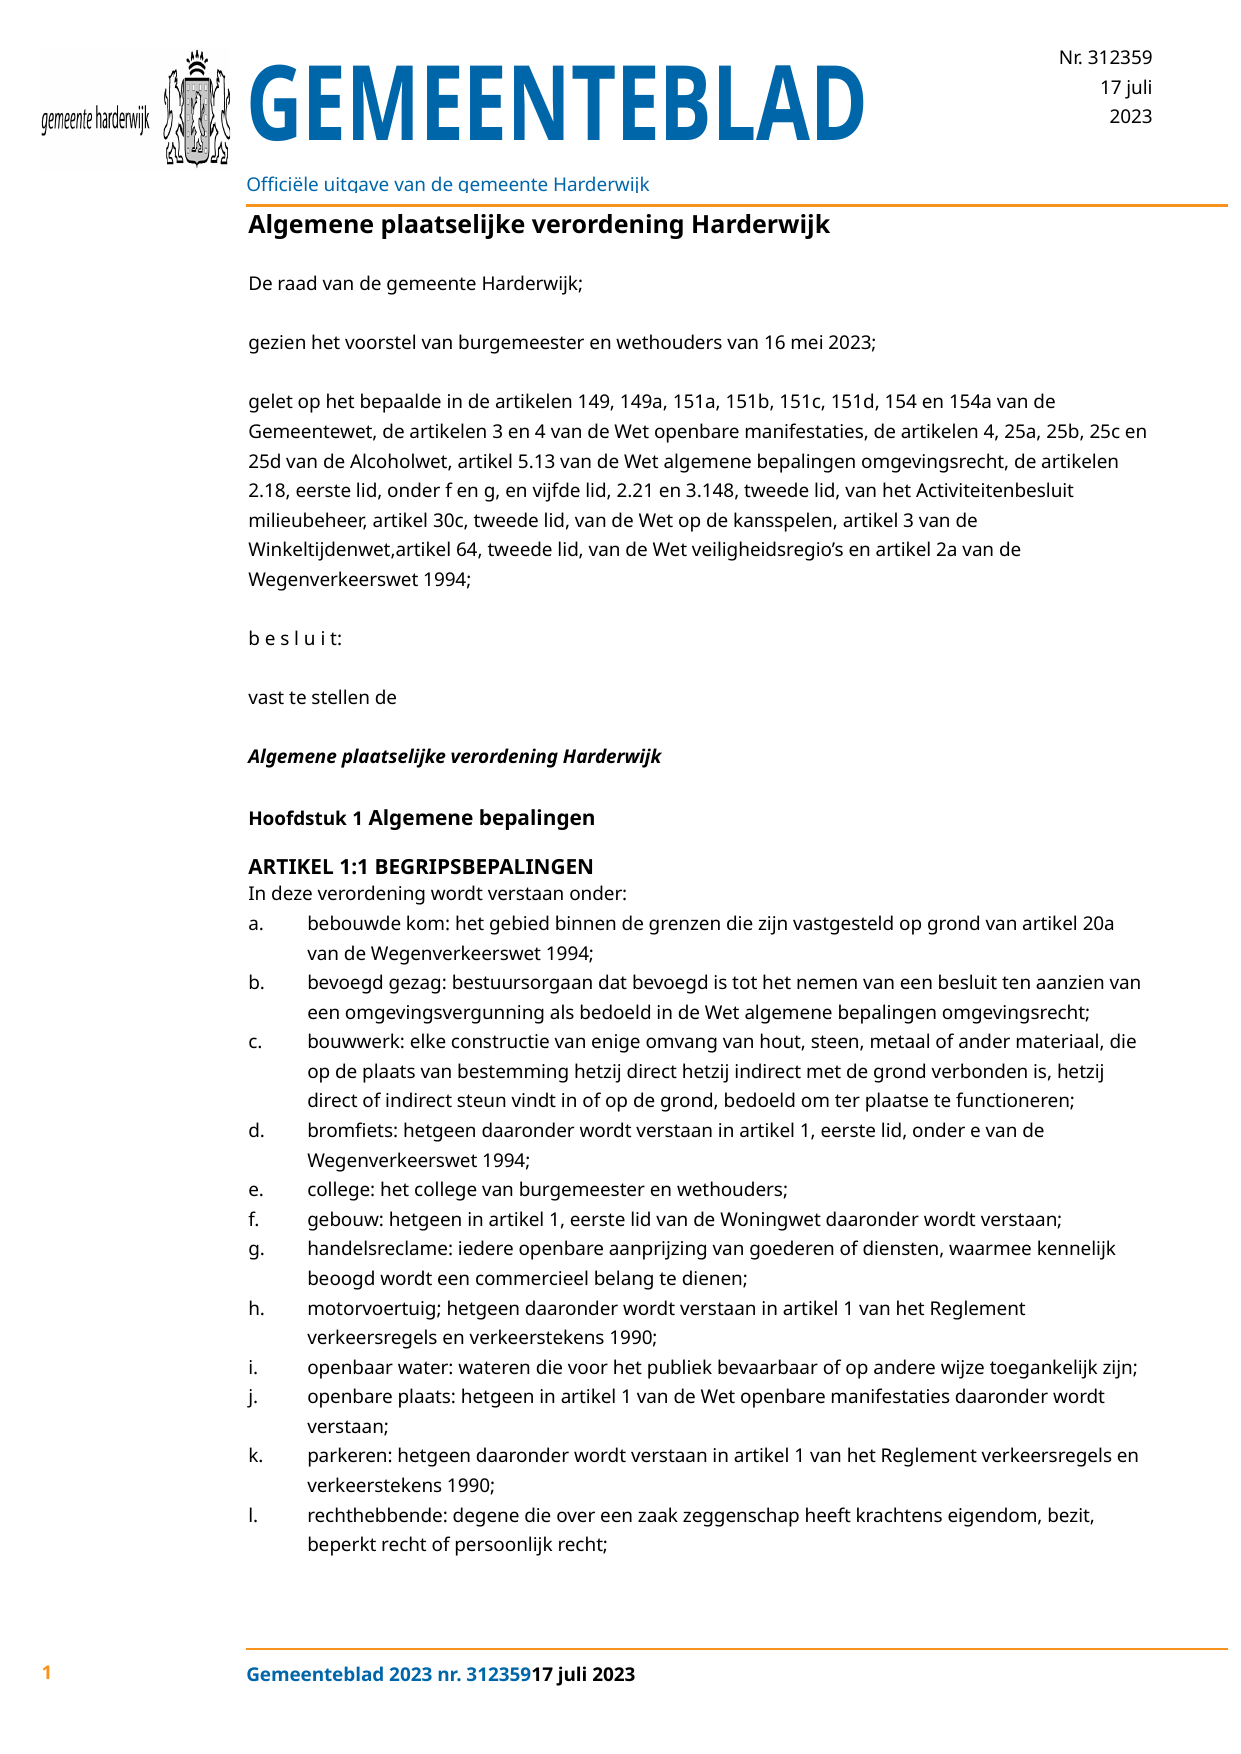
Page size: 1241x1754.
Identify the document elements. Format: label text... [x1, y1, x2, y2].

list bebouwde kom: het gebied binnen de grenzen die zijn vastgesteld op grond van artikel 20a van de Wegenverkeerswet 1994; [248, 910, 1152, 965]
list bevoegd gezag: bestuursorgaan dat bevoegd is tot het nemen van een besluit ten aanzien van een omgevingsvergunning als bedoeld in de Wet algemene bepalingen omgevingsrecht; [248, 969, 1152, 1024]
list handelsreclame: iedere openbare aanprijzing van goederen of diensten, waarmee kennelijk beoogd wordt een commercieel belang te dienen; [248, 1236, 1152, 1291]
text Algemene plaatselijke verordening Harderwijk [248, 207, 1152, 241]
list motorvoertuig; hetgeen daaronder wordt verstaan in artikel 1 van het Reglement verkeersregels en verkeerstekens 1990; [248, 1295, 1152, 1350]
list openbaar water: wateren die voor het publiek bevaarbaar of op andere wijze toegankelijk zijn; [248, 1354, 1152, 1379]
text vast te stellen de [248, 684, 1152, 710]
text In deze verordening wordt verstaan onder: [248, 881, 1152, 906]
text gezien het voorstel van burgemeester en wethouders van 16 mei 2023; [248, 329, 1152, 355]
text Algemene plaatselijke verordening Harderwijk [248, 744, 1152, 769]
text De raad van de gemeente Harderwijk; [248, 270, 1152, 296]
list college: het college van burgemeester en wethouders; [248, 1176, 1152, 1202]
list rechthebbende: degene die over een zaak zeggenschap heeft krachtens eigendom, bezit, beperkt recht of persoonlijk recht; [248, 1502, 1152, 1557]
picture [41, 47, 231, 172]
list bouwwerk: elke constructie van enige omvang van hout, steen, metaal of ander materiaal, die op de plaats van bestemming hetzij direct hetzij indirect met de grond verbonden is, hetzij direct of indirect steun vindt in of op de grond, bedoeld om ter plaatse te functioneren; [248, 1028, 1152, 1113]
text gelet op het bepaalde in de artikelen 149, 149a, 151a, 151b, 151c, 151d, 154 en 154a van de Gemeentewet, de artikelen 3 en 4 van de Wet openbare manifestaties, de artikelen 4, 25a, 25b, 25c en 25d van de Alcoholwet, artikel 5.13 van de Wet algemene bepalingen omgevingsrecht, de artikelen 2.18, eerste lid, onder f en g, en vijfde lid, 2.21 en 3.148, tweede lid, van het Activiteitenbesluit milieubeheer, artikel 30c, tweede lid, van de Wet op de kansspelen, artikel 3 van de Winkeltijdenwet,artikel 64, tweede lid, van de Wet veiligheidsregio’s en artikel 2a van de Wegenverkeerswet 1994; [248, 389, 1152, 592]
list bromfiets: hetgeen daaronder wordt verstaan in artikel 1, eerste lid, onder e van de Wegenverkeerswet 1994; [248, 1117, 1152, 1172]
text ARTIKEL 1:1 BEGRIPSBEPALINGEN [248, 852, 1152, 881]
list gebouw: hetgeen in artikel 1, eerste lid van de Woningwet daaronder wordt verstaan; [248, 1206, 1152, 1232]
list parkeren: hetgeen daaronder wordt verstaan in artikel 1 van het Reglement verkeersregels en verkeerstekens 1990; [248, 1443, 1152, 1498]
list openbare plaats: hetgeen in artikel 1 van de Wet openbare manifestaties daaronder wordt verstaan; [248, 1383, 1152, 1439]
text b e s l u i t: [248, 625, 1152, 651]
text Hoofdstuk 1 Algemene bepalingen [248, 803, 1152, 831]
